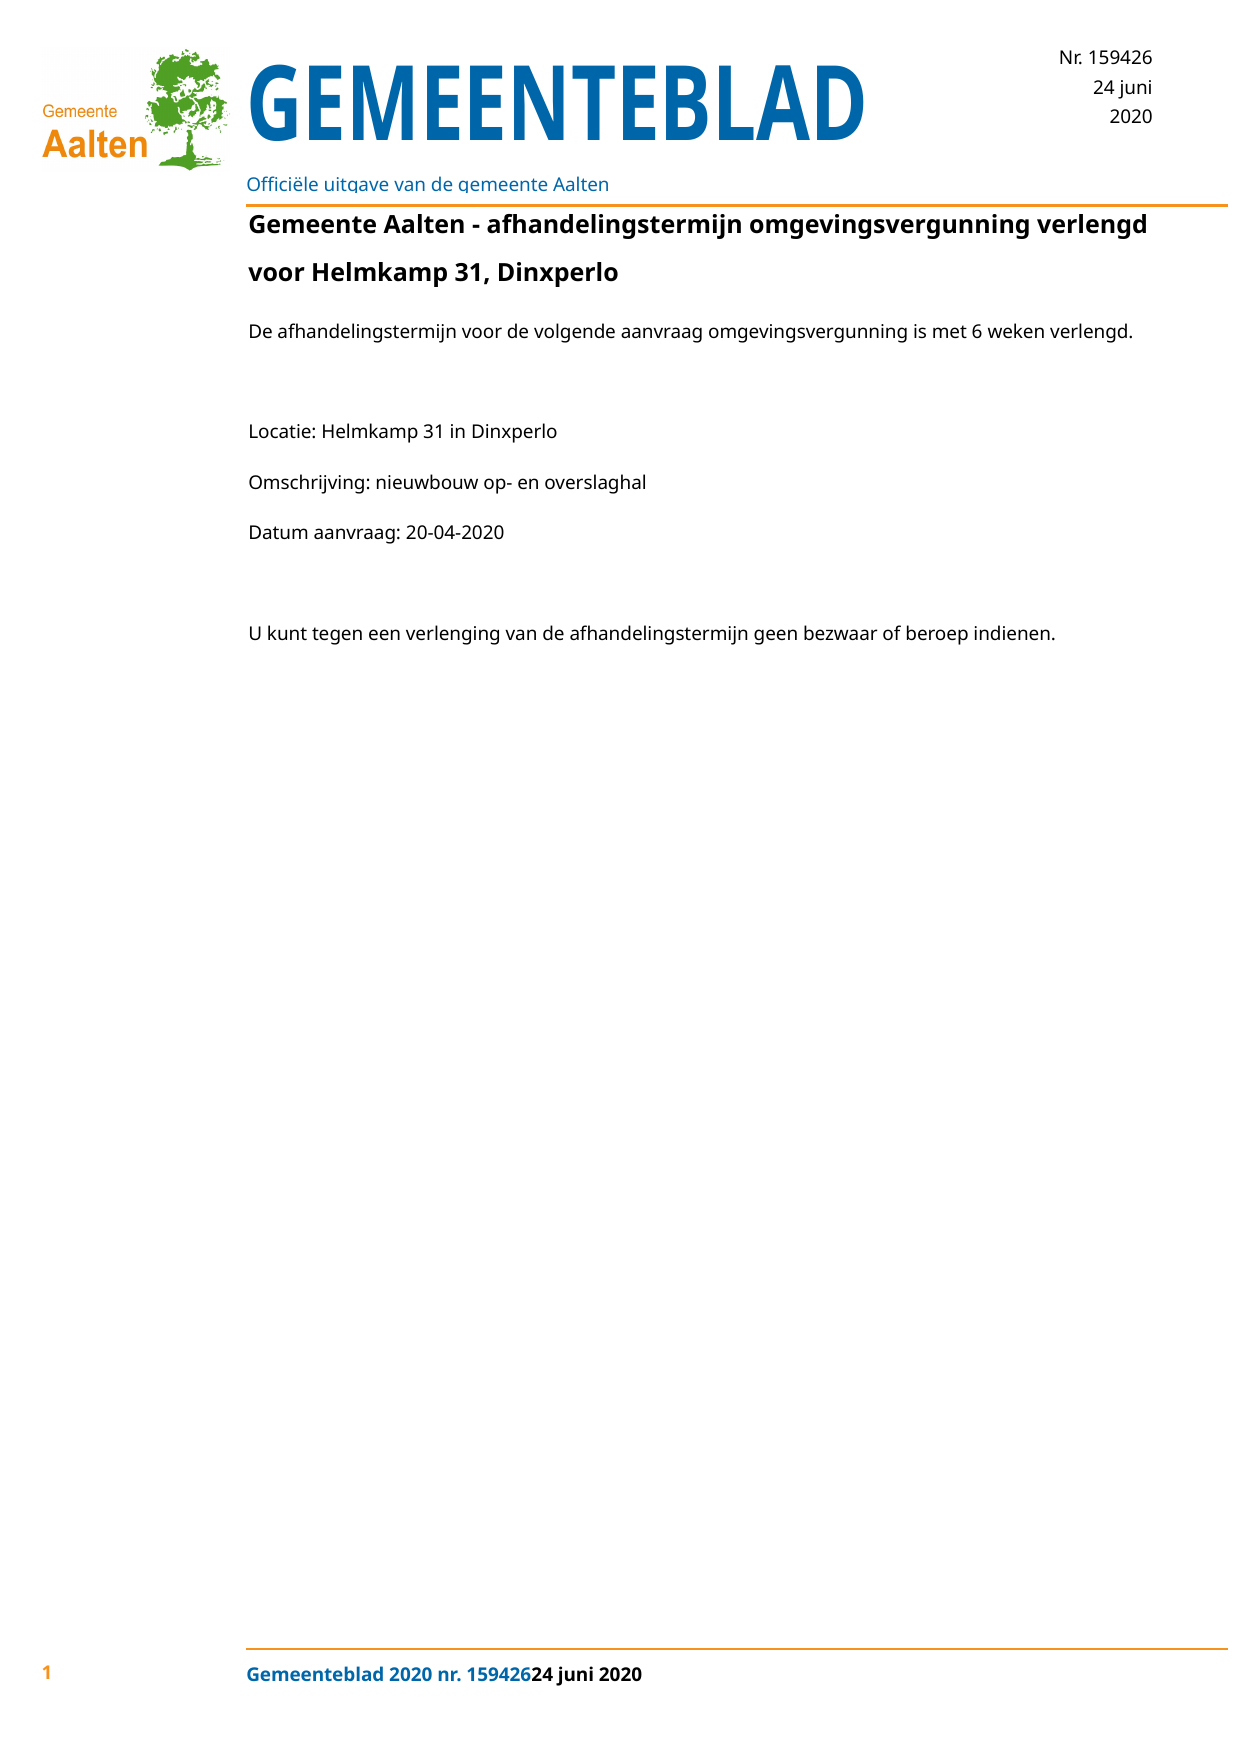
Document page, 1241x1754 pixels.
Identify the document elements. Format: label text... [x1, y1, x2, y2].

text Datum aanvraag: 20-04-2020 [248, 519, 1152, 545]
text Gemeente Aalten - afhandelingstermijn omgevingsvergunning verlengd voor Helmkamp 31, Dinxperlo [248, 207, 1152, 288]
text Locatie: Helmkamp 31 in Dinxperlo [248, 419, 1152, 444]
text Omschrijving: nieuwbouw op- en overslaghal [248, 469, 1152, 495]
picture [41, 47, 231, 172]
text De afhandelingstermijn voor de volgende aanvraag omgevingsvergunning is met 6 weken verlengd. [248, 318, 1152, 344]
text U kunt tegen een verlenging van de afhandelingstermijn geen bezwaar of beroep indienen. [248, 620, 1152, 646]
